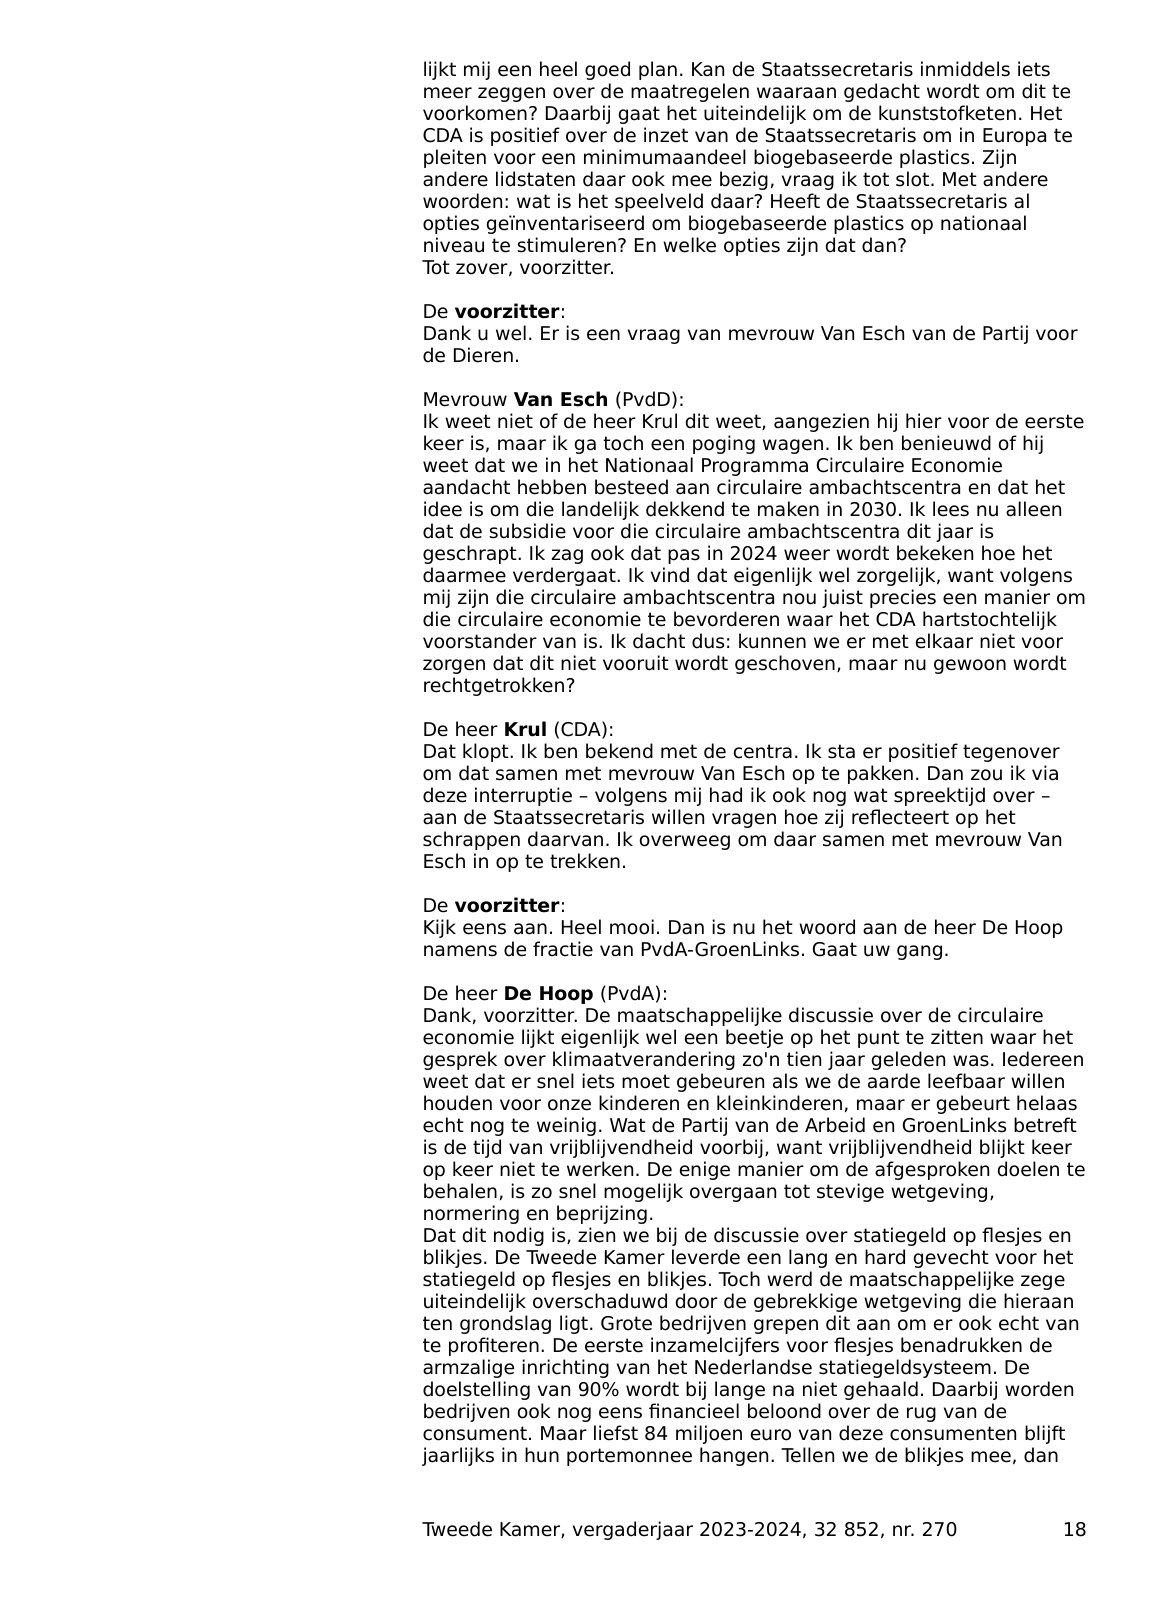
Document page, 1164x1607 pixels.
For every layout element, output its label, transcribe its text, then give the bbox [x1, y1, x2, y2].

text Dank u wel. Er is een vraag van mevrouw Van Esch van de Partij voor de Dieren. [422, 323, 1087, 367]
text De heer De Hoop (PvdA): [422, 983, 1087, 1005]
text Ik weet niet of de heer Krul dit weet, aangezien hij hier voor de eerste keer is, maar ik ga toch een poging wagen. Ik ben benieuwd of hij weet dat we in het Nationaal Programma Circulaire Economie aandacht hebben besteed aan circulaire ambachtscentra en dat het idee is om die landelijk dekkend te maken in 2030. Ik lees nu alleen dat de subsidie voor die circulaire ambachtscentra dit jaar is geschrapt. Ik zag ook dat pas in 2024 weer wordt bekeken hoe het daarmee verdergaat. Ik vind dat eigenlijk wel zorgelijk, want volgens mij zijn die circulaire ambachtscentra nou juist precies een manier om die circulaire economie te bevorderen waar het CDA hartstochtelijk voorstander van is. Ik dacht dus: kunnen we er met elkaar niet voor zorgen dat dit niet vooruit wordt geschoven, maar nu gewoon wordt rechtgetrokken? [422, 411, 1087, 697]
text Kijk eens aan. Heel mooi. Dan is nu het woord aan de heer De Hoop namens de fractie van PvdA-GroenLinks. Gaat uw gang. [422, 917, 1087, 961]
text De heer Krul (CDA): [422, 719, 1087, 741]
text De voorzitter: [422, 895, 1087, 917]
text Dat klopt. Ik ben bekend met de centra. Ik sta er positief tegenover om dat samen met mevrouw Van Esch op te pakken. Dan zou ik via deze interruptie – volgens mij had ik ook nog wat spreektijd over – aan de Staatssecretaris willen vragen hoe zij reflecteert op het schrappen daarvan. Ik overweeg om daar samen met mevrouw Van Esch in op te trekken. [422, 741, 1087, 873]
text lijkt mij een heel goed plan. Kan de Staatssecretaris inmiddels iets meer zeggen over de maatregelen waaraan gedacht wordt om dit te voorkomen? Daarbij gaat het uiteindelijk om de kunststofketen. Het CDA is positief over de inzet van de Staatssecretaris om in Europa te pleiten voor een minimumaandeel biogebaseerde plastics. Zijn andere lidstaten daar ook mee bezig, vraag ik tot slot. Met andere woorden: wat is het speelveld daar? Heeft de Staatssecretaris al opties geïnventariseerd om biogebaseerde plastics op nationaal niveau te stimuleren? En welke opties zijn dat dan? [422, 59, 1087, 257]
text Tot zover, voorzitter. [422, 257, 1087, 279]
text Mevrouw Van Esch (PvdD): [422, 389, 1087, 411]
text Dank, voorzitter. De maatschappelijke discussie over de circulaire economie lijkt eigenlijk wel een beetje op het punt te zitten waar het gesprek over klimaatverandering zo'n tien jaar geleden was. Iedereen weet dat er snel iets moet gebeuren als we de aarde leefbaar willen houden voor onze kinderen en kleinkinderen, maar er gebeurt helaas echt nog te weinig. Wat de Partij van de Arbeid en GroenLinks betreft is de tijd van vrijblijvendheid voorbij, want vrijblijvendheid blijkt keer op keer niet te werken. De enige manier om de afgesproken doelen te behalen, is zo snel mogelijk overgaan tot stevige wetgeving, normering en beprijzing. [422, 1005, 1087, 1225]
text Dat dit nodig is, zien we bij de discussie over statiegeld op flesjes en blikjes. De Tweede Kamer leverde een lang en hard gevecht voor het statiegeld op flesjes en blikjes. Toch werd de maatschappelijke zege uiteindelijk overschaduwd door de gebrekkige wetgeving die hieraan ten grondslag ligt. Grote bedrijven grepen dit aan om er ook echt van te profiteren. De eerste inzamelcijfers voor flesjes benadrukken de armzalige inrichting van het Nederlandse statiegeldsysteem. De doelstelling van 90% wordt bij lange na niet gehaald. Daarbij worden bedrijven ook nog eens financieel beloond over de rug van de consument. Maar liefst 84 miljoen euro van deze consumenten blijft jaarlijks in hun portemonnee hangen. Tellen we de blikjes mee, dan [422, 1225, 1087, 1467]
text De voorzitter: [422, 301, 1087, 323]
